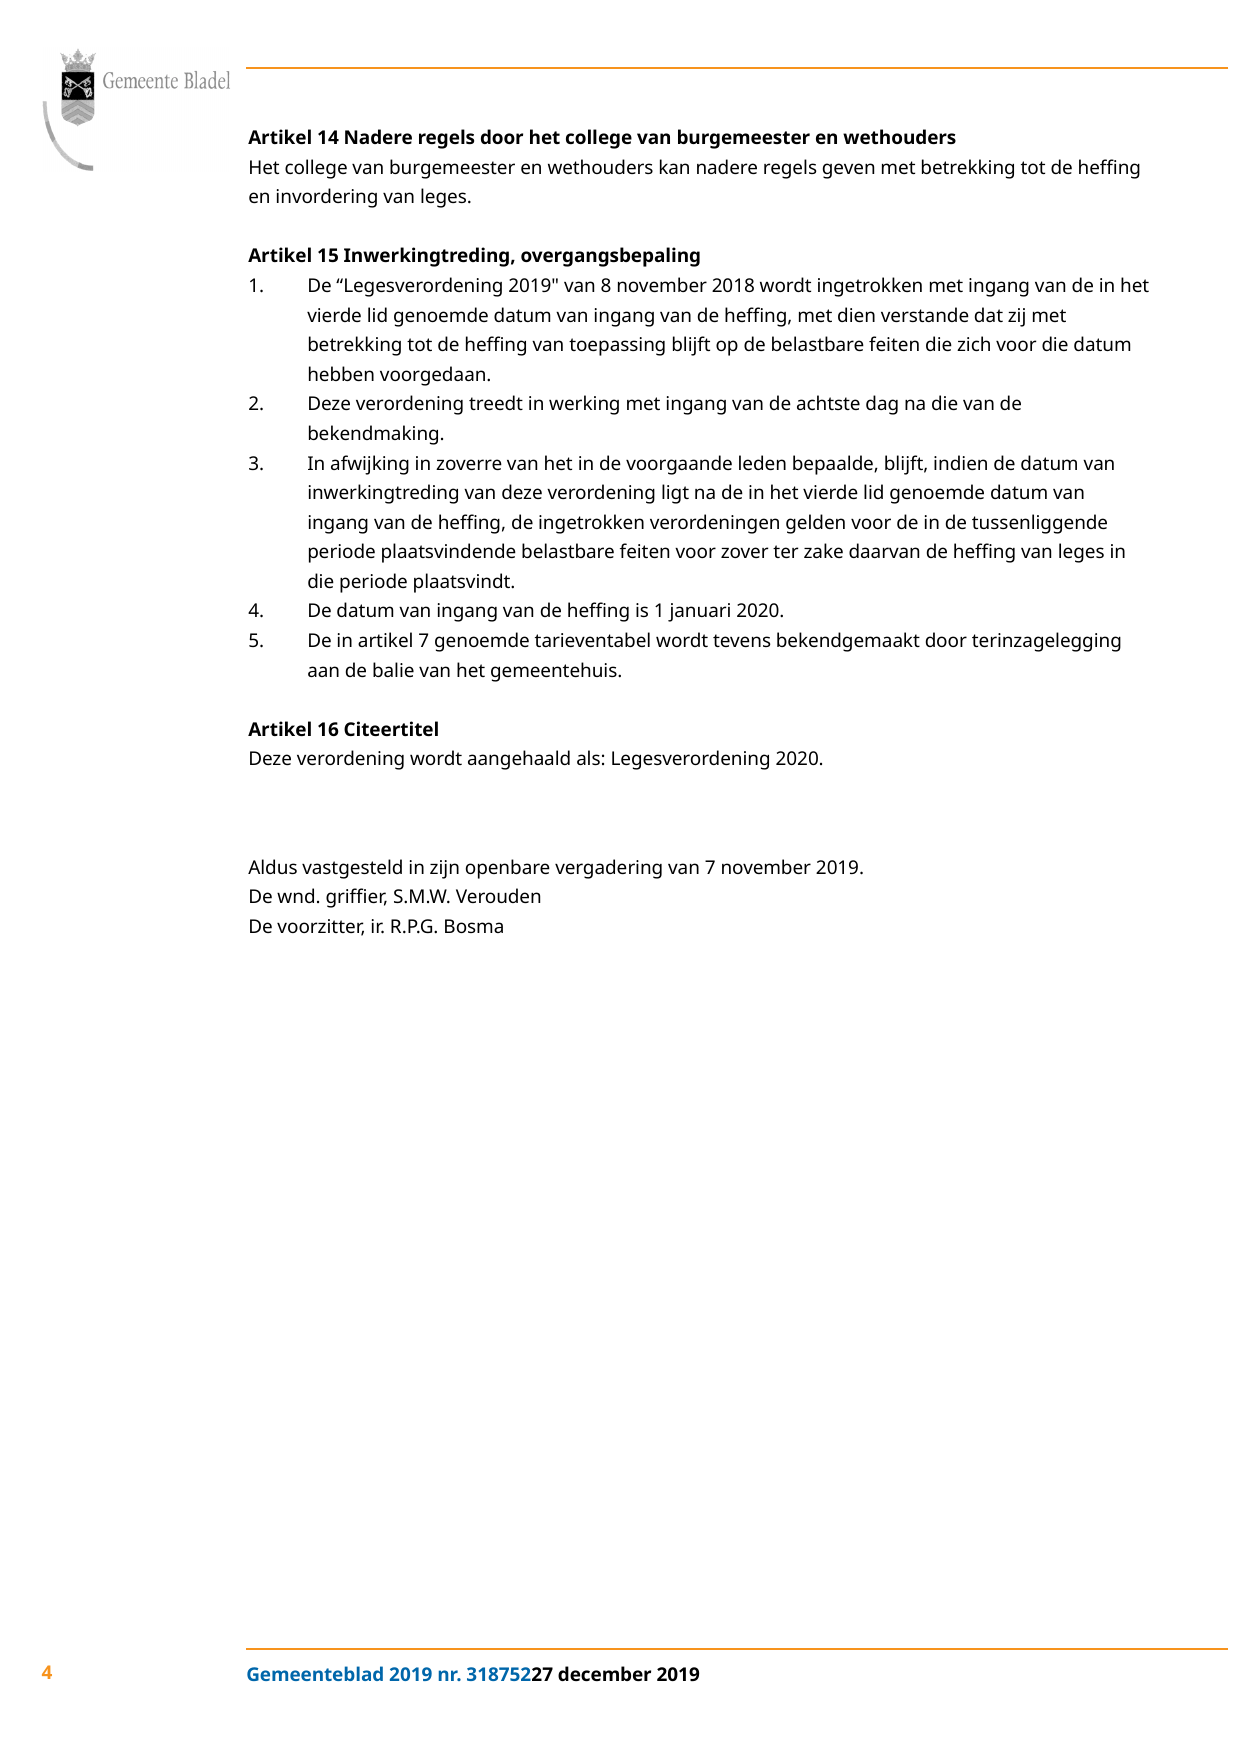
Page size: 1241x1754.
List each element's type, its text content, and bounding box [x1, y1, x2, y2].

list De datum van ingang van de heffing is 1 januari 2020. [248, 598, 1152, 623]
text Het college van burgemeester en wethouders kan nadere regels geven met betrekking tot de heffing en invordering van leges. [248, 154, 1152, 209]
text De voorzitter, ir. R.P.G. Bosma [248, 913, 1152, 939]
text Artikel 16 Citeertitel [248, 716, 1152, 742]
text Aldus vastgesteld in zijn openbare vergadering van 7 november 2019. [248, 854, 1152, 880]
text Deze verordening wordt aangehaald als: Legesverordening 2020. [248, 746, 1152, 771]
picture [41, 47, 231, 172]
list De in artikel 7 genoemde tarieventabel wordt tevens bekendgemaakt door terinzagelegging aan de balie van het gemeentehuis. [248, 627, 1152, 683]
text De wnd. griffier, S.M.W. Verouden [248, 884, 1152, 909]
list Deze verordening treedt in werking met ingang van de achtste dag na die van de bekendmaking. [248, 391, 1152, 446]
text Artikel 15 Inwerkingtreding, overgangsbepaling [248, 243, 1152, 268]
text Artikel 14 Nadere regels door het college van burgemeester en wethouders [248, 124, 1152, 150]
list In afwijking in zoverre van het in de voorgaande leden bepaalde, blijft, indien de datum van inwerkingtreding van deze verordening ligt na de in het vierde lid genoemde datum van ingang van de heffing, de ingetrokken verordeningen gelden voor de in de tussenliggende periode plaatsvindende belastbare feiten voor zover ter zake daarvan de heffing van leges in die periode plaatsvindt. [248, 450, 1152, 594]
list De “Legesverordening 2019" van 8 november 2018 wordt ingetrokken met ingang van de in het vierde lid genoemde datum van ingang van de heffing, met dien verstande dat zij met betrekking tot de heffing van toepassing blijft op de belastbare feiten die zich voor die datum hebben voorgedaan. [248, 272, 1152, 387]
